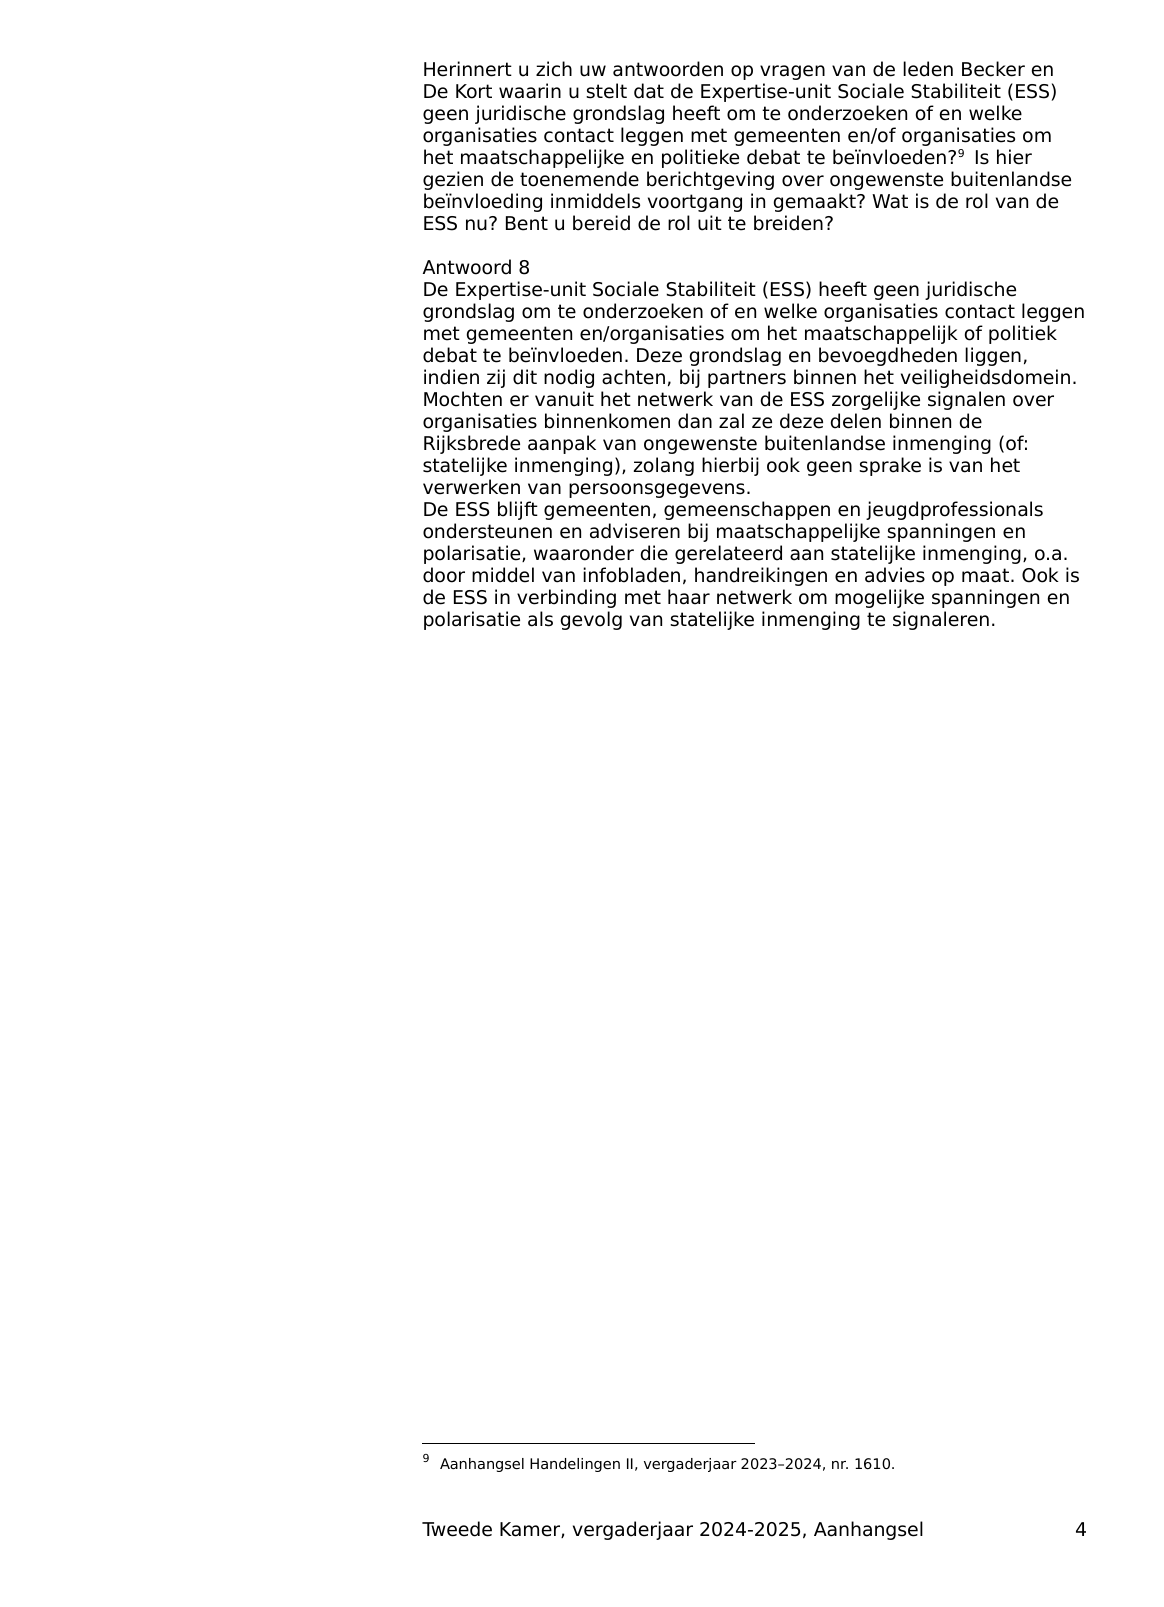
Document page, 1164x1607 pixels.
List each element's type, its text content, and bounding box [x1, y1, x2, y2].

text De ESS blijft gemeenten, gemeenschappen en jeugdprofessionals ondersteunen en adviseren bij maatschappelijke spanningen en polarisatie, waaronder die gerelateerd aan statelijke inmenging, o.a. door middel van infobladen, handreikingen en advies op maat. Ook is de ESS in verbinding met haar netwerk om mogelijke spanningen en polarisatie als gevolg van statelijke inmenging te signaleren. [422, 499, 1087, 631]
text Herinnert u zich uw antwoorden op vragen van de leden Becker en De Kort waarin u stelt dat de Expertise-unit Sociale Stabiliteit (ESS) geen juridische grondslag heeft om te onderzoeken of en welke organisaties contact leggen met gemeenten en/of organisaties om het maatschappelijke en politieke debat te beïnvloeden? Is hier gezien de toenemende berichtgeving over ongewenste buitenlandse beïnvloeding inmiddels voortgang in gemaakt? Wat is de rol van de ESS nu? Bent u bereid de rol uit te breiden? [422, 59, 1087, 235]
text Aanhangsel Handelingen II, vergaderjaar 2023–2024, nr. 1610. [422, 1452, 1087, 1474]
text Antwoord 8 [422, 257, 1087, 279]
text De Expertise-unit Sociale Stabiliteit (ESS) heeft geen juridische grondslag om te onderzoeken of en welke organisaties contact leggen met gemeenten en/organisaties om het maatschappelijk of politiek debat te beïnvloeden. Deze grondslag en bevoegdheden liggen, indien zij dit nodig achten, bij partners binnen het veiligheidsdomein. Mochten er vanuit het netwerk van de ESS zorgelijke signalen over organisaties binnenkomen dan zal ze deze delen binnen de Rijksbrede aanpak van ongewenste buitenlandse inmenging (of: statelijke inmenging), zolang hierbij ook geen sprake is van het verwerken van persoonsgegevens. [422, 279, 1087, 499]
